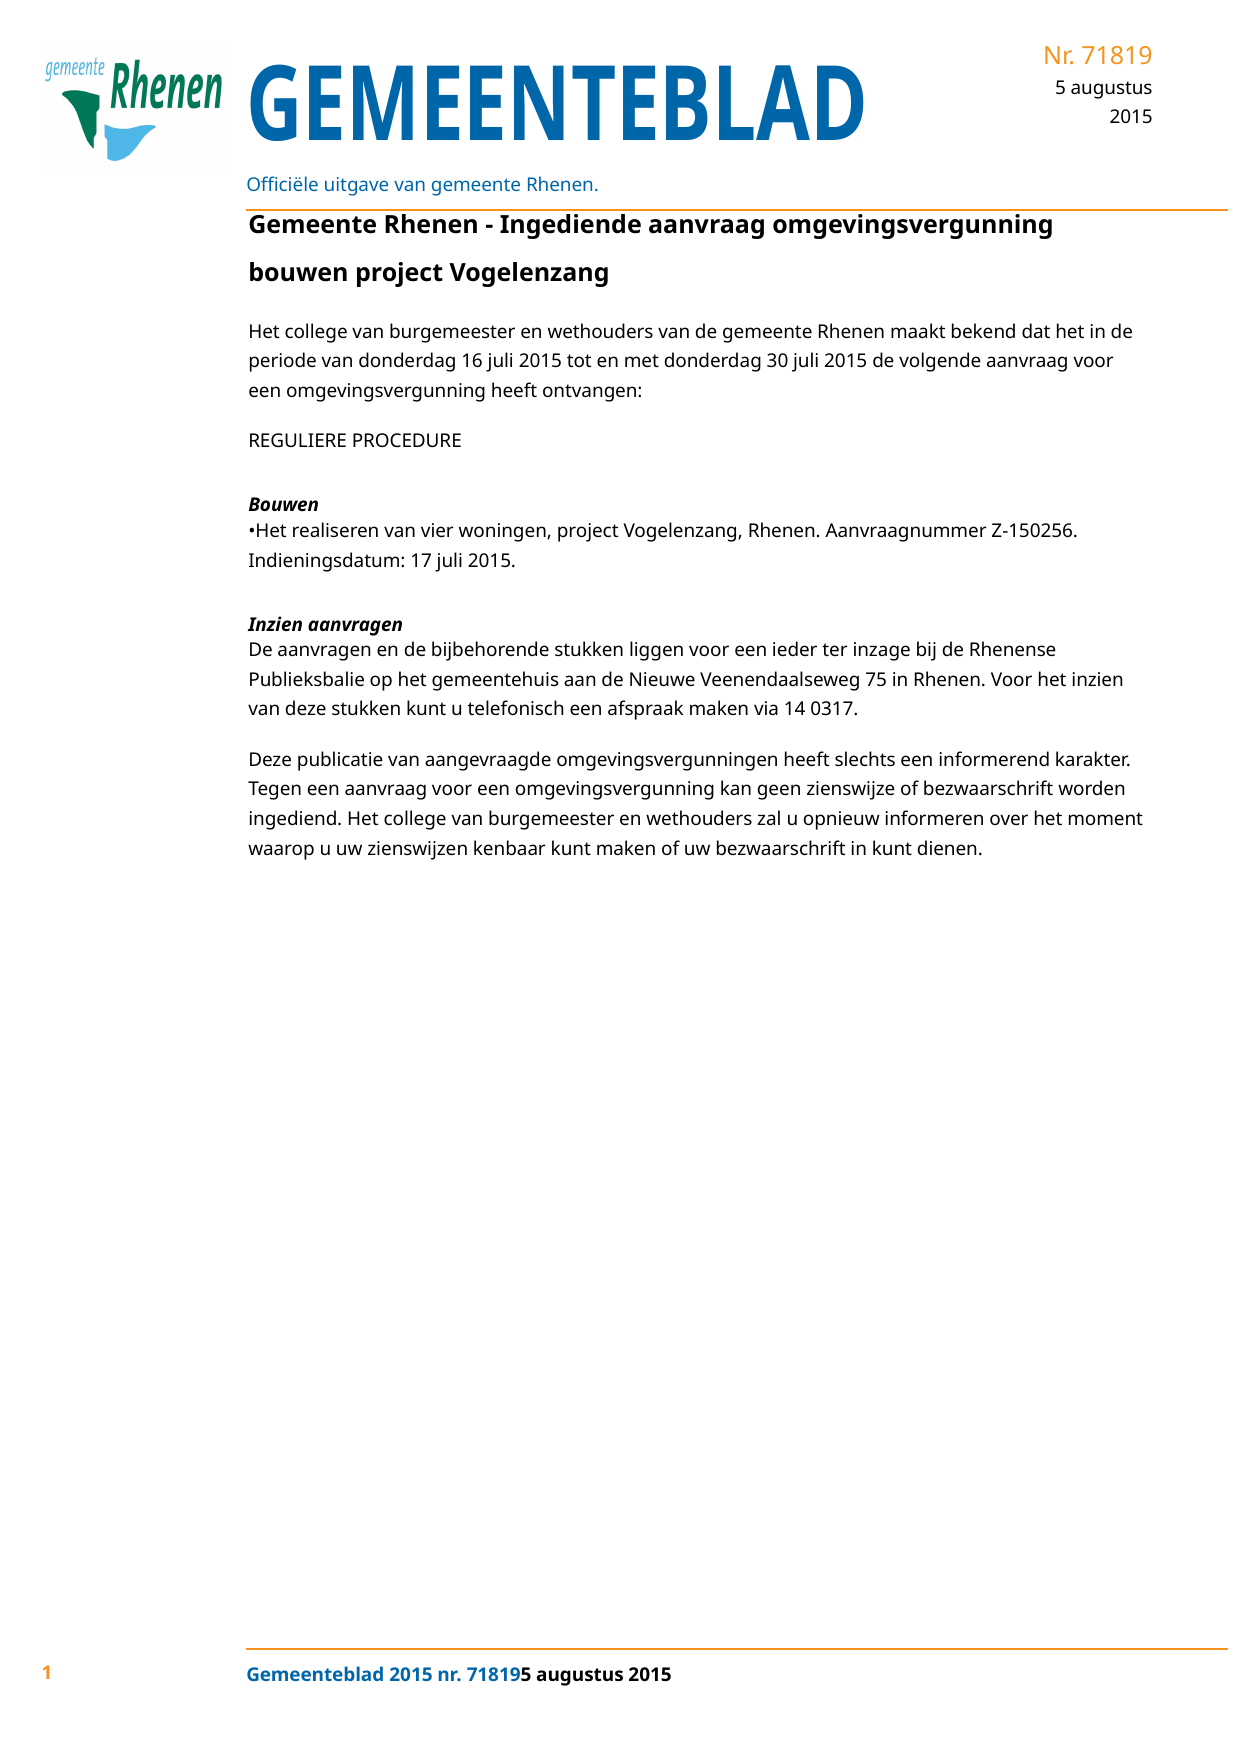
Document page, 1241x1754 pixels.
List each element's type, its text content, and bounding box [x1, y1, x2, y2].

text Het college van burgemeester en wethouders van de gemeente Rhenen maakt bekend dat het in de periode van donderdag 16 juli 2015 tot en met donderdag 30 juli 2015 de volgende aanvraag voor een omgevingsvergunning heeft ontvangen: [248, 318, 1152, 403]
text Deze publicatie van aangevraagde omgevingsvergunningen heeft slechts een informerend karakter. Tegen een aanvraag voor een omgevingsvergunning kan geen zienswijze of bezwaarschrift worden ingediend. Het college van burgemeester en wethouders zal u opnieuw informeren over het moment waarop u uw zienswijzen kenbaar kunt maken of uw bezwaarschrift in kunt dienen. [248, 746, 1152, 861]
text Inzien aanvragen [248, 611, 1152, 636]
text Bouwen [248, 491, 1152, 517]
text Gemeente Rhenen - Ingediende aanvraag omgevingsvergunning bouwen project Vogelenzang [248, 211, 1152, 288]
picture [41, 47, 231, 172]
text •Het realiseren van vier woningen, project Vogelenzang, Rhenen. Aanvraagnummer Z-150256. Indieningsdatum: 17 juli 2015. [248, 517, 1152, 572]
text REGULIERE PROCEDURE [248, 427, 1152, 453]
text De aanvragen en de bijbehorende stukken liggen voor een ieder ter inzage bij de Rhenense Publieksbalie op het gemeentehuis aan de Nieuwe Veenendaalseweg 75 in Rhenen. Voor het inzien van deze stukken kunt u telefonisch een afspraak maken via 14 0317. [248, 636, 1152, 721]
